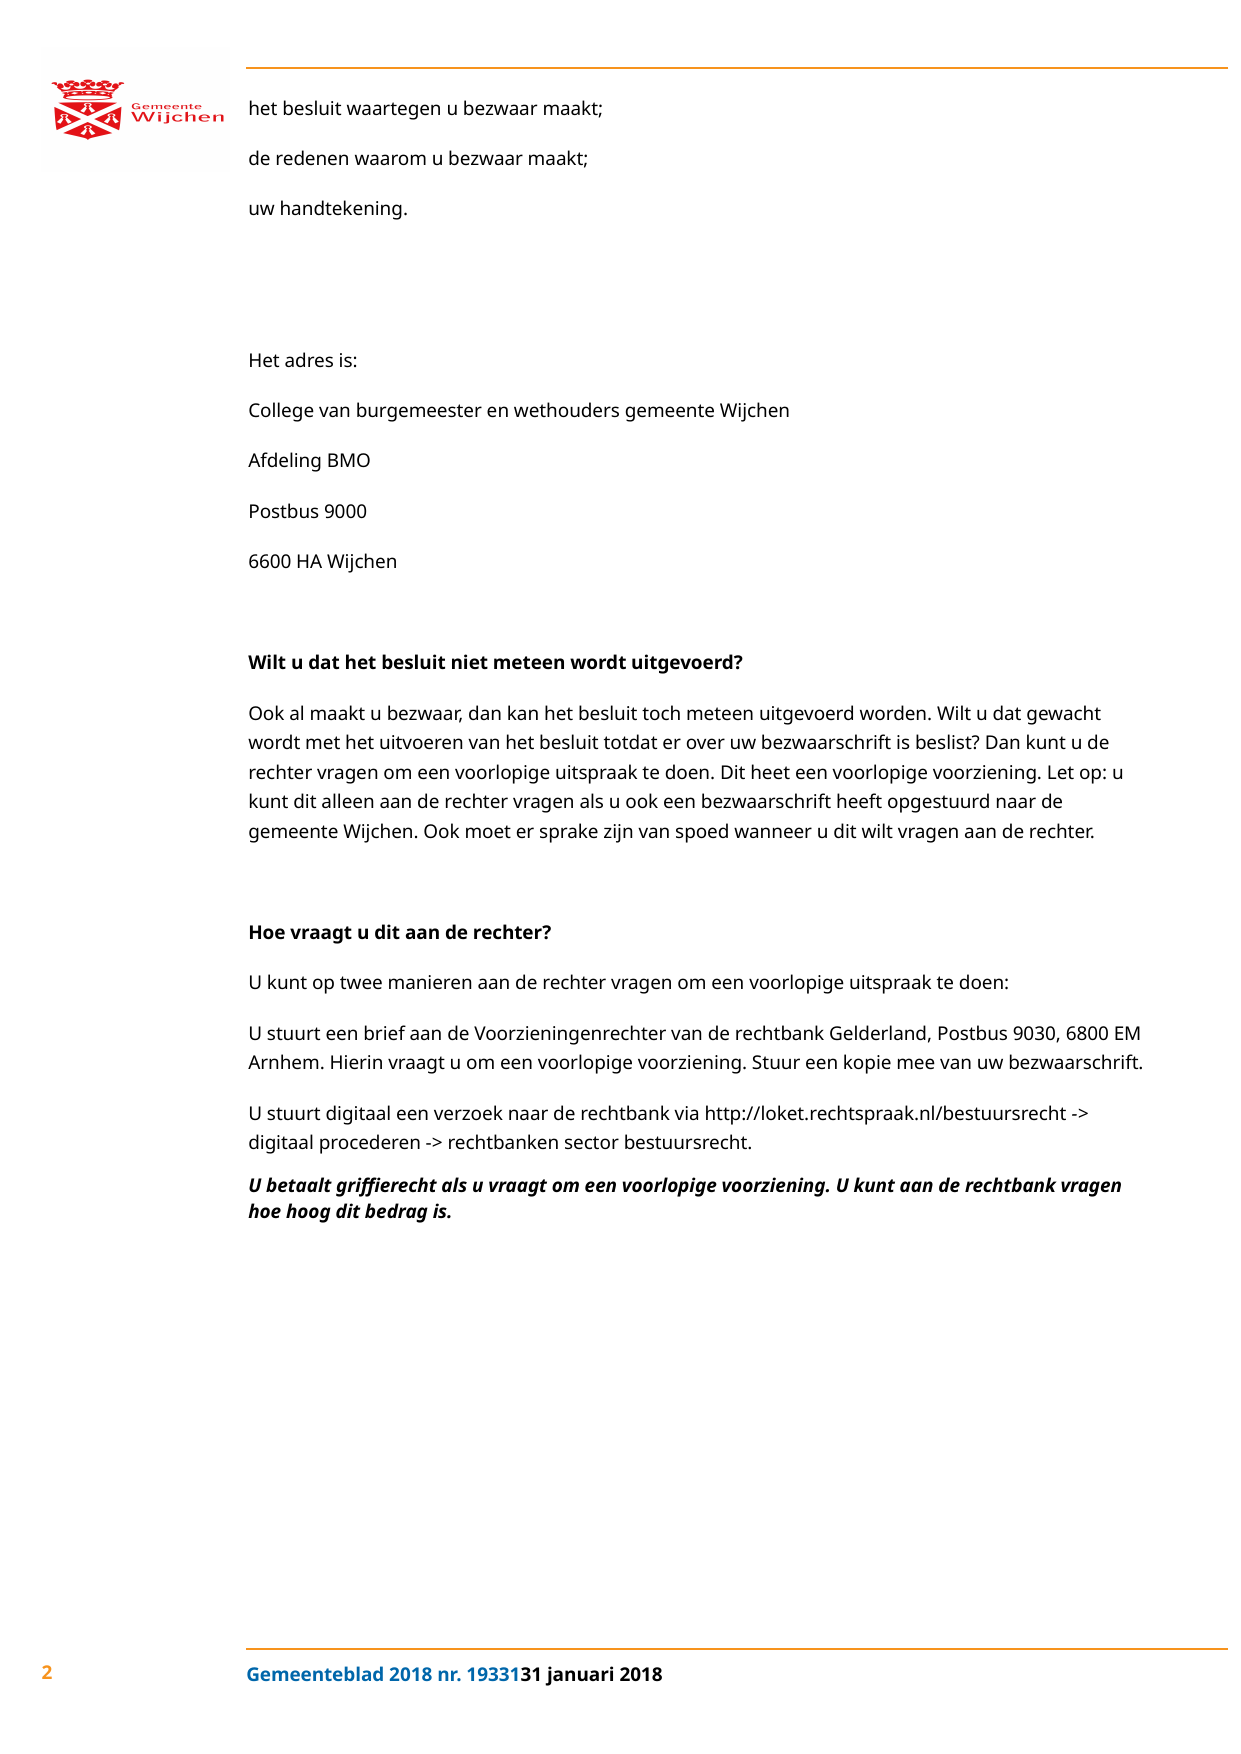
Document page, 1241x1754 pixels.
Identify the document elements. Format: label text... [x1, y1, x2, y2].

text U kunt op twee manieren aan de rechter vragen om een voorlopige uitspraak te doen: [248, 969, 1152, 995]
text U betaalt griffierecht als u vraagt om een voorlopige voorziening. U kunt aan de rechtbank vragen hoe hoog dit bedrag is. [248, 1172, 1152, 1224]
text de redenen waarom u bezwaar maakt; [248, 145, 1152, 171]
text U stuurt een brief aan de Voorzieningenrechter van de rechtbank Gelderland, Postbus 9030, 6800 EM Arnhem. Hierin vraagt u om een voorlopige voorziening. Stuur een kopie mee van uw bezwaarschrift. [248, 1020, 1152, 1075]
text Hoe vraagt u dit aan de rechter? [248, 919, 1152, 945]
text Afdeling BMO [248, 448, 1152, 473]
picture [41, 47, 231, 172]
text uw handtekening. [248, 196, 1152, 221]
text Ook al maakt u bezwaar, dan kan het besluit toch meteen uitgevoerd worden. Wilt u dat gewacht wordt met het uitvoeren van het besluit totdat er over uw bezwaarschrift is beslist? Dan kunt u de rechter vragen om een voorlopige uitspraak te doen. Dit heet een voorlopige voorziening. Let op: u kunt dit alleen aan de rechter vragen als u ook een bezwaarschrift heeft opgestuurd naar de gemeente Wijchen. Ook moet er sprake zijn van spoed wanneer u dit wilt vragen aan de rechter. [248, 700, 1152, 844]
text College van burgemeester en wethouders gemeente Wijchen [248, 397, 1152, 423]
text Wilt u dat het besluit niet meteen wordt uitgevoerd? [248, 649, 1152, 675]
text 6600 HA Wijchen [248, 548, 1152, 574]
text Het adres is: [248, 347, 1152, 373]
text het besluit waartegen u bezwaar maakt; [248, 95, 1152, 121]
text Postbus 9000 [248, 498, 1152, 524]
text U stuurt digitaal een verzoek naar de rechtbank via http://loket.rechtspraak.nl/bestuursrecht -> digitaal procederen -> rechtbanken sector bestuursrecht. [248, 1100, 1152, 1155]
